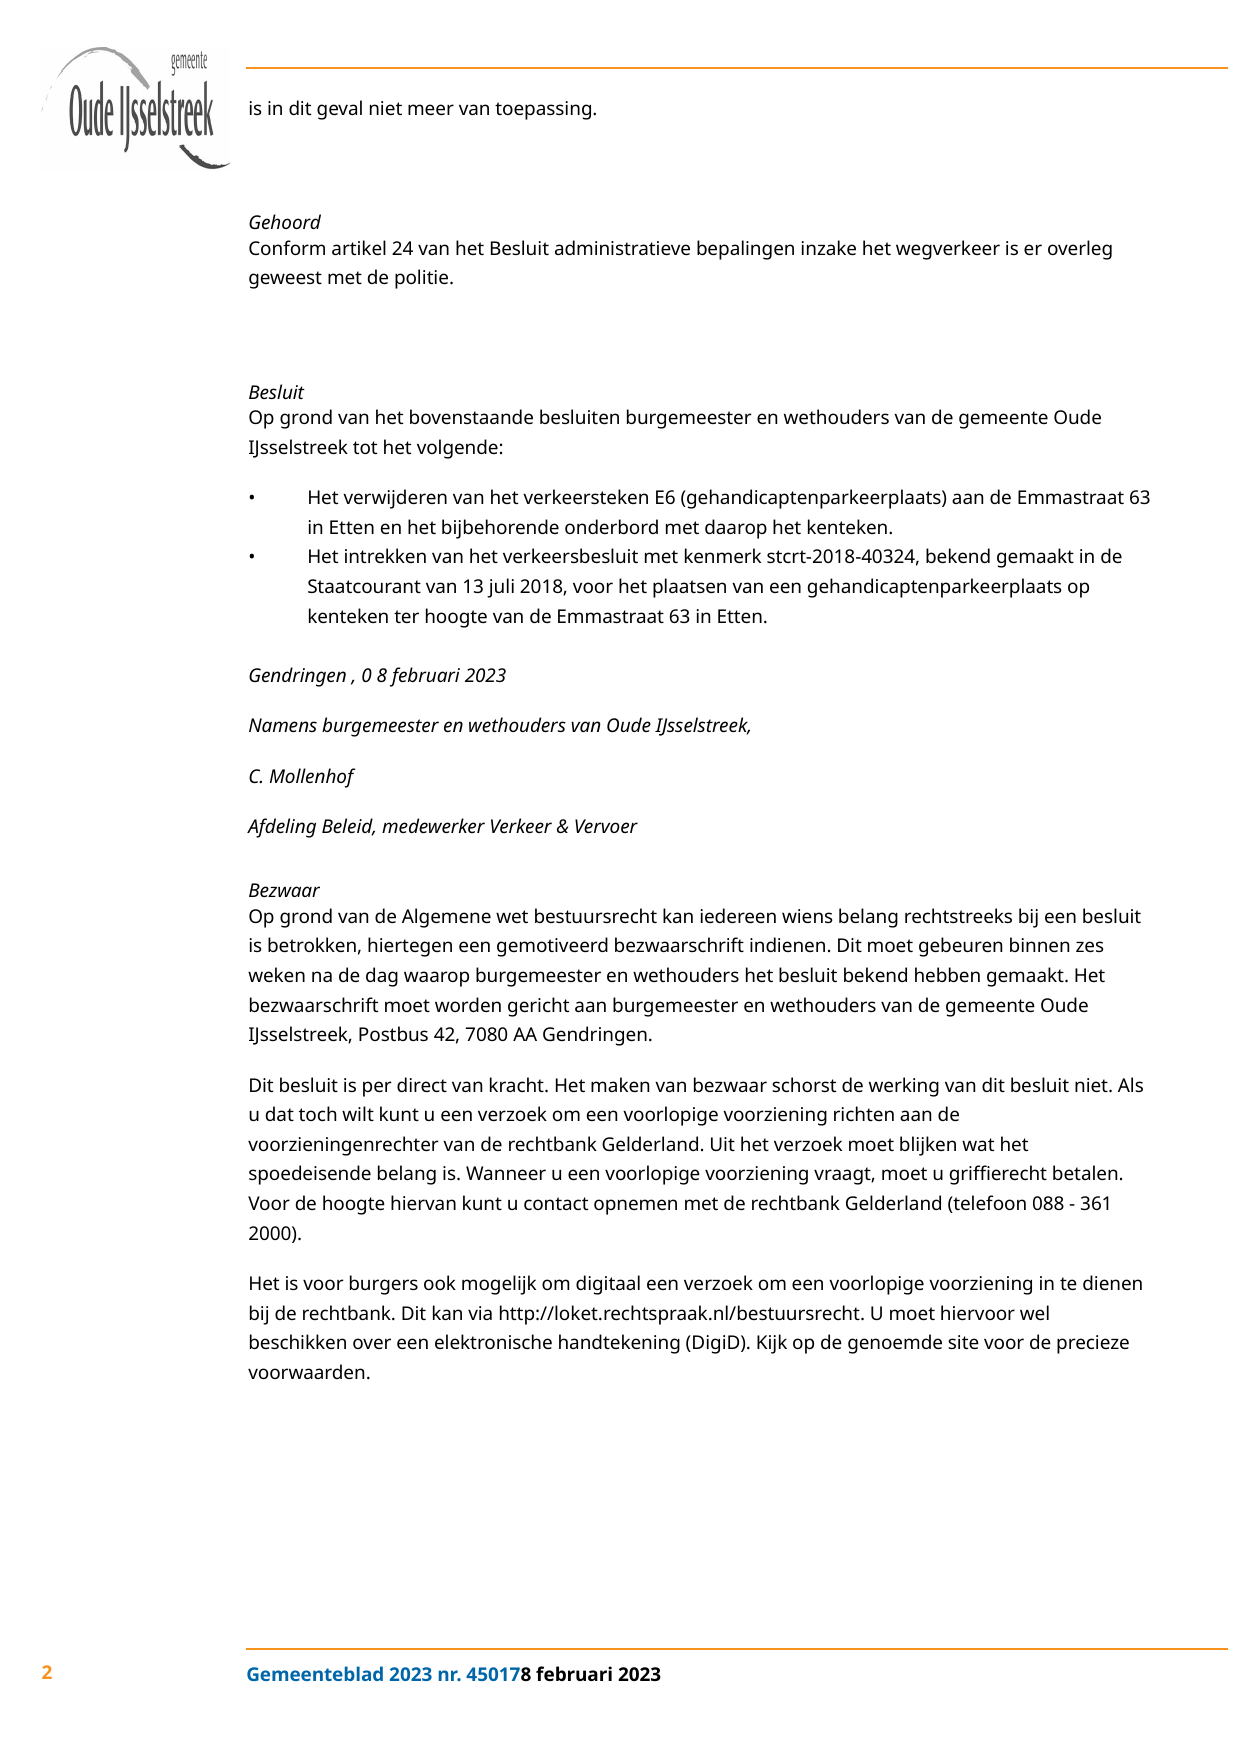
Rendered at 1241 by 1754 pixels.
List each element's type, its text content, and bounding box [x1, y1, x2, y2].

list Het intrekken van het verkeersbesluit met kenmerk stcrt-2018-40324, bekend gemaakt in de Staatcourant van 13 juli 2018, voor het plaatsen van een gehandicaptenparkeerplaats op kenteken ter hoogte van de Emmastraat 63 in Etten. [248, 544, 1152, 629]
text Gehoord [248, 209, 1152, 235]
text C. Mollenhof [248, 763, 1152, 789]
list Het verwijderen van het verkeersteken E6 (gehandicaptenparkeerplaats) aan de Emmastraat 63 in Etten en het bijbehorende onderbord met daarop het kenteken. [248, 484, 1152, 540]
text is in dit geval niet meer van toepassing. [248, 95, 1152, 121]
text Op grond van de Algemene wet bestuursrecht kan iedereen wiens belang rechtstreeks bij een besluit is betrokken, hiertegen een gemotiveerd bezwaarschrift indienen. Dit moet gebeuren binnen zes weken na de dag waarop burgemeester en wethouders het besluit bekend hebben gemaakt. Het bezwaarschrift moet worden gericht aan burgemeester en wethouders van de gemeente Oude IJsselstreek, Postbus 42, 7080 AA Gendringen. [248, 903, 1152, 1047]
text Besluit [248, 379, 1152, 404]
text Op grond van het bovenstaande besluiten burgemeester en wethouders van de gemeente Oude IJsselstreek tot het volgende: [248, 404, 1152, 460]
text Conform artikel 24 van het Besluit administratieve bepalingen inzake het wegverkeer is er overleg geweest met de politie. [248, 235, 1152, 290]
text Bezwaar [248, 877, 1152, 903]
text Gendringen , 0 8 februari 2023 [248, 662, 1152, 688]
text Het is voor burgers ook mogelijk om digitaal een verzoek om een voorlopige voorziening in te dienen bij de rechtbank. Dit kan via http://loket.rechtspraak.nl/bestuursrecht. U moet hiervoor wel beschikken over een elektronische handtekening (DigiD). Kijk op de genoemde site voor de precieze voorwaarden. [248, 1270, 1152, 1384]
picture [41, 47, 231, 172]
text Afdeling Beleid, medewerker Verkeer & Vervoer [248, 813, 1152, 839]
text Dit besluit is per direct van kracht. Het maken van bezwaar schorst de werking van dit besluit niet. Als u dat toch wilt kunt u een verzoek om een voorlopige voorziening richten aan de voorzieningenrechter van de rechtbank Gelderland. Uit het verzoek moet blijken wat het spoedeisende belang is. Wanneer u een voorlopige voorziening vraagt, moet u griffierecht betalen. Voor de hoogte hiervan kunt u contact opnemen met de rechtbank Gelderland (telefoon 088 - 361 2000). [248, 1072, 1152, 1245]
text Namens burgemeester en wethouders van Oude IJsselstreek, [248, 712, 1152, 738]
